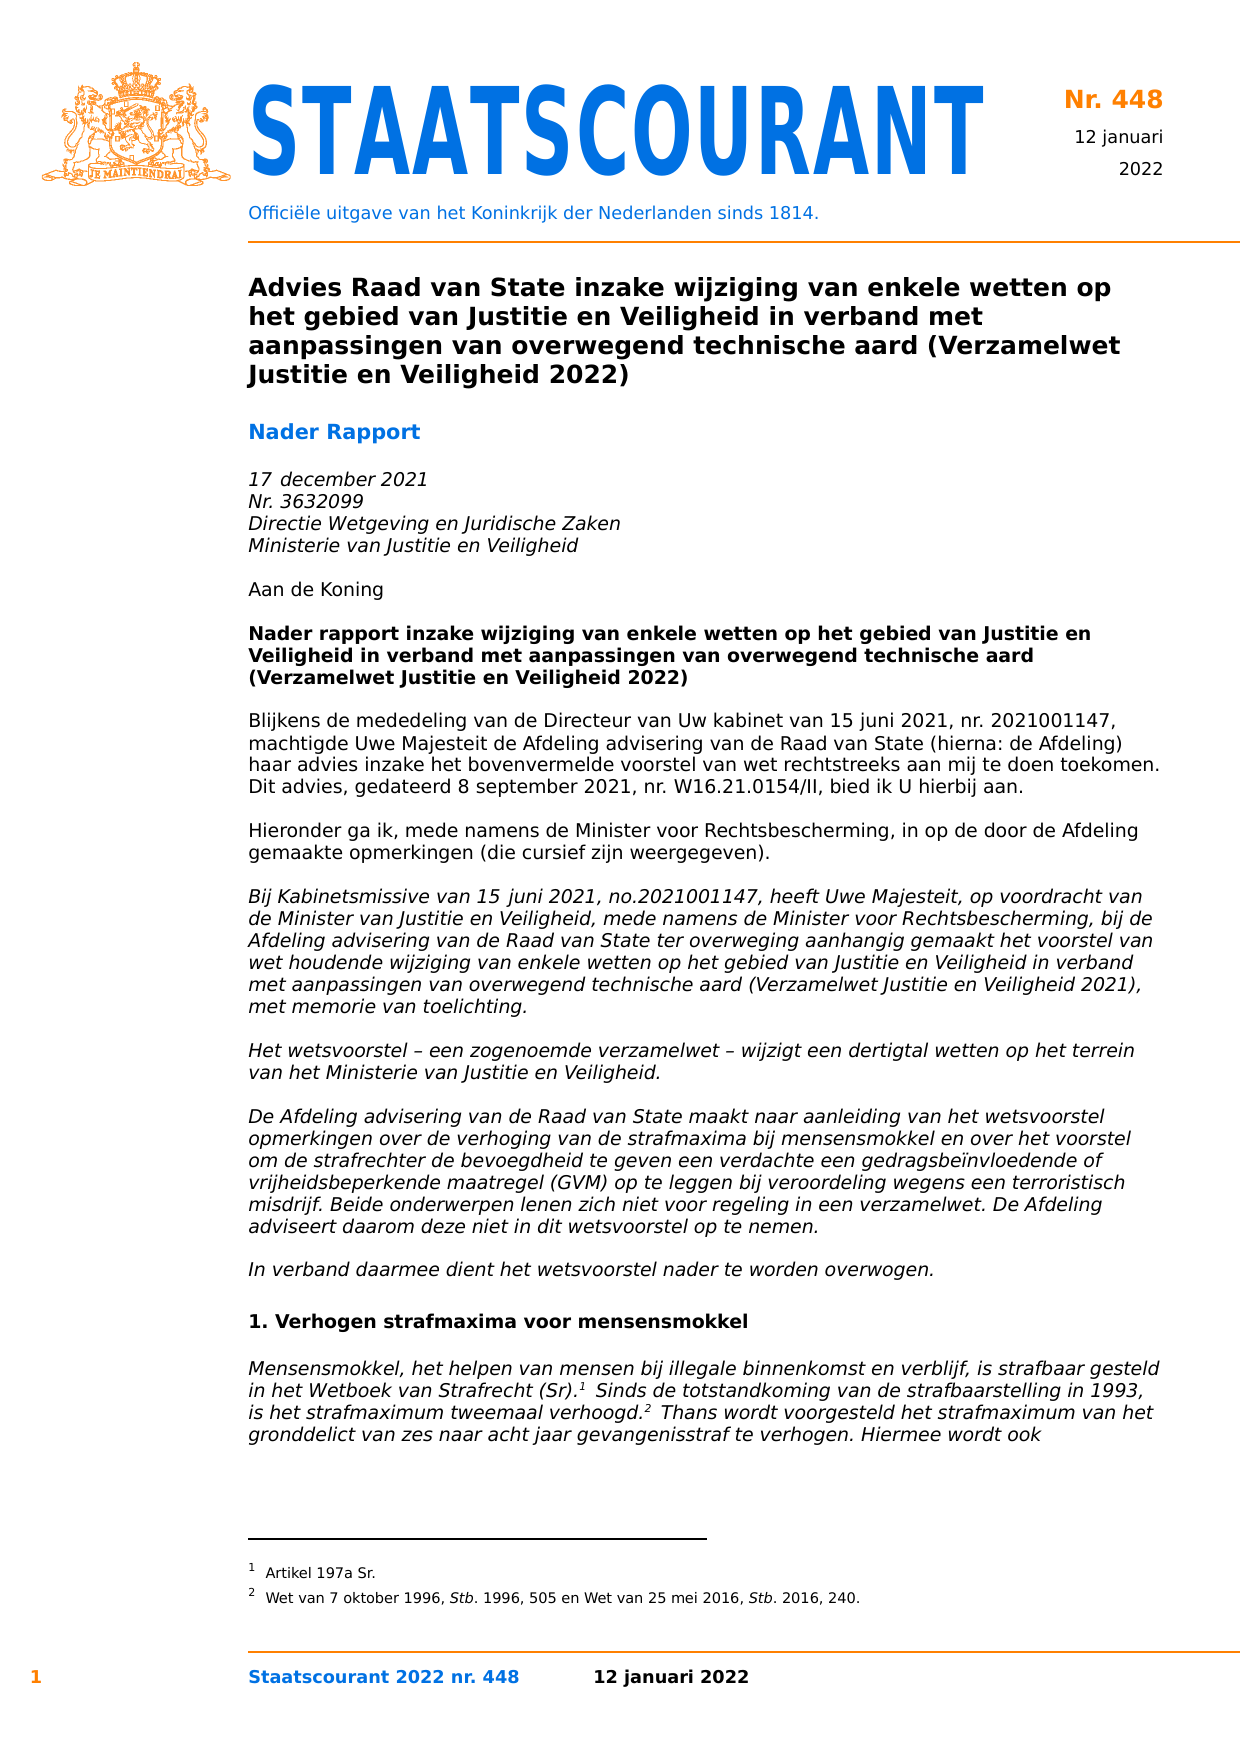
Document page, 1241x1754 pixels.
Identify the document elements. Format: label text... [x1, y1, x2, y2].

table_header [25, 62, 248, 241]
picture [41, 62, 231, 186]
table_header STAATSCOURANT [248, 62, 998, 203]
text Nader rapport inzake wijziging van enkele wetten op het gebied van Justitie en Veiligheid in verband met aanpassingen van overwegend technische aard (Verzamelwet Justitie en Veiligheid 2022) [248, 623, 1163, 688]
subtitle Nader Rapport [248, 420, 1163, 444]
text Ministerie van Justitie en Veiligheid [248, 535, 1163, 557]
text Hieronder ga ik, mede namens de Minister voor Rechtsbescherming, in op de door de Afdeling gemaakte opmerkingen (die cursief zijn weergegeven). [248, 820, 1163, 864]
text Bij Kabinetsmissive van 15 juni 2021, no.2021001147, heeft Uwe Majesteit, op voordracht van de Minister van Justitie en Veiligheid, mede namens de Minister voor Rechtsbescherming, bij de Afdeling advisering van de Raad van State ter overweging aanhangig gemaakt het voorstel van wet houdende wijziging van enkele wetten op het gebied van Justitie en Veiligheid in verband met aanpassingen van overwegend technische aard (Verzamelwet Justitie en Veiligheid 2021), met memorie van toelichting. [248, 886, 1163, 1018]
text De Afdeling advisering van de Raad van State maakt naar aanleiding van het wetsvoorstel opmerkingen over de verhoging van de strafmaxima bij mensensmokkel en over het voorstel om de strafrechter de bevoegdheid te geven een verdachte een gedragsbeïnvloedende of vrijheidsbeperkende maatregel (GVM) op te leggen bij veroordeling wegens een terroristisch misdrijf. Beide onderwerpen lenen zich niet voor regeling in een verzamelwet. De Afdeling adviseert daarom deze niet in dit wetsvoorstel op te nemen. [248, 1106, 1163, 1237]
table_cell 12 januari [998, 121, 1240, 153]
text 17 december 2021 [248, 469, 1163, 491]
subtitle 1. Verhogen strafmaxima voor mensensmokkel [248, 1311, 1163, 1333]
text Artikel 197a Sr. [248, 1561, 1163, 1583]
text Mensensmokkel, het helpen van mensen bij illegale binnenkomst en verblijf, is strafbaar gesteld in het Wetboek van Strafrecht (Sr). Sinds de totstandkoming van de strafbaarstelling in 1993, is het strafmaximum tweemaal verhoogd. Thans wordt voorgesteld het strafmaximum van het gronddelict van zes naar acht jaar gevangenisstraf te verhogen. Hiermee wordt ook [248, 1358, 1163, 1446]
table_cell 2022 [998, 153, 1240, 203]
text Nr. 3632099 [248, 491, 1163, 513]
text Aan de Koning [248, 579, 1163, 601]
subtitle Advies Raad van State inzake wijziging van enkele wetten op het gebied van Justitie en Veiligheid in verband met aanpassingen van overwegend technische aard (Verzamelwet Justitie en Veiligheid 2022) [248, 273, 1163, 390]
text Wet van 7 oktober 1996, Stb. 1996, 505 en Wet van 25 mei 2016, Stb. 2016, 240. [248, 1586, 1163, 1608]
text In verband daarmee dient het wetsvoorstel nader te worden overwogen. [248, 1259, 1163, 1281]
text Het wetsvoorstel – een zogenoemde verzamelwet – wijzigt een dertigtal wetten op het terrein van het Ministerie van Justitie en Veiligheid. [248, 1040, 1163, 1084]
text Blijkens de mededeling van de Directeur van Uw kabinet van 15 juni 2021, nr. 2021001147, machtigde Uwe Majesteit de Afdeling advisering van de Raad van State (hierna: de Afdeling) haar advies inzake het bovenvermelde voorstel van wet rechtstreeks aan mij te doen toekomen. Dit advies, gedateerd 8 september 2021, nr. W16.21.0154/II, bied ik U hierbij aan. [248, 710, 1163, 798]
text Directie Wetgeving en Juridische Zaken [248, 513, 1163, 535]
table_cell Officiële uitgave van het Koninkrijk der Nederlanden sinds 1814. [248, 203, 1240, 241]
table_header Nr. 448 [998, 62, 1240, 121]
